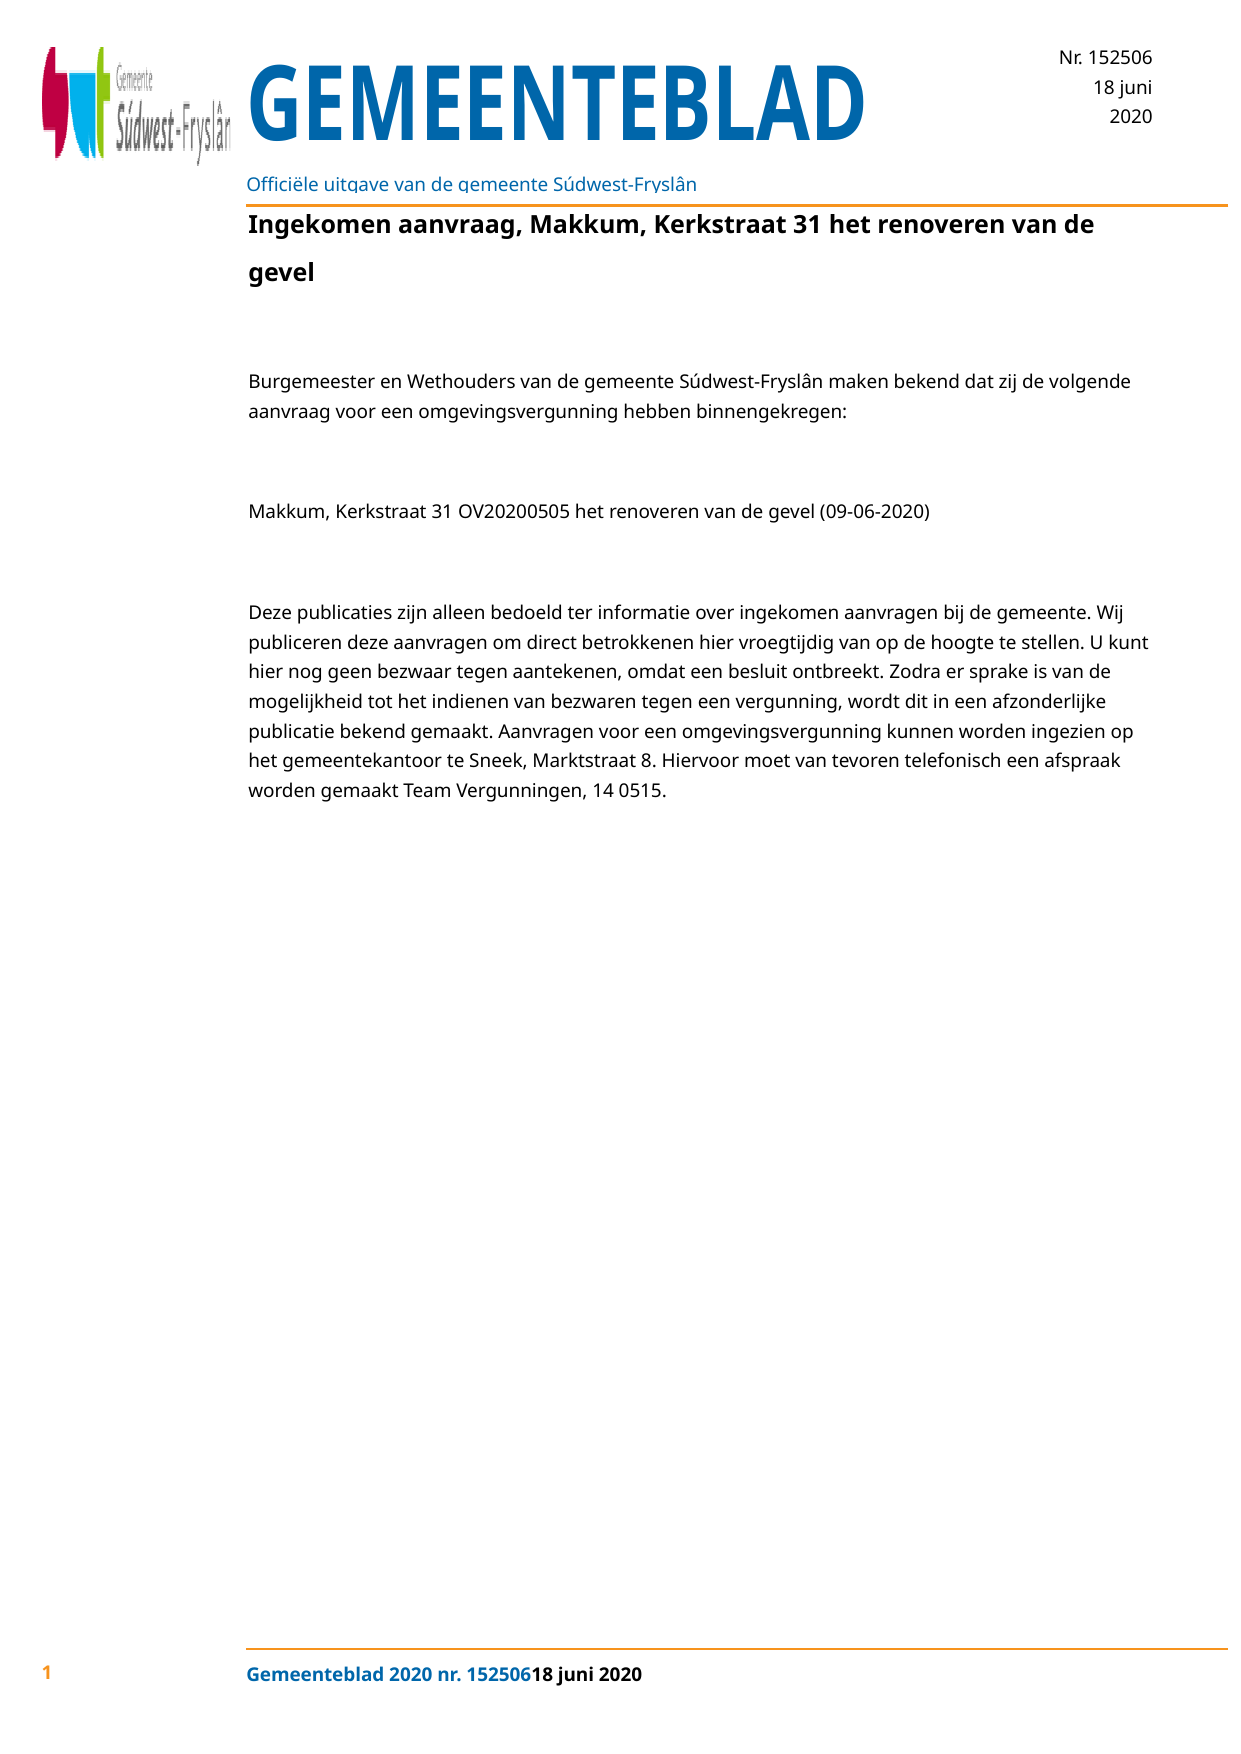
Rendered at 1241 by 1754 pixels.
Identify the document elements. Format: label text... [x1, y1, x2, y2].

picture [41, 47, 231, 172]
text Burgemeester en Wethouders van de gemeente Súdwest-Fryslân maken bekend dat zij de volgende aanvraag voor een omgevingsvergunning hebben binnengekregen: [248, 368, 1152, 424]
text Deze publicaties zijn alleen bedoeld ter informatie over ingekomen aanvragen bij de gemeente. Wij publiceren deze aanvragen om direct betrokkenen hier vroegtijdig van op de hoogte te stellen. U kunt hier nog geen bezwaar tegen aantekenen, omdat een besluit ontbreekt. Zodra er sprake is van de mogelijkheid tot het indienen van bezwaren tegen een vergunning, wordt dit in een afzonderlijke publicatie bekend gemaakt. Aanvragen voor een omgevingsvergunning kunnen worden ingezien op het gemeentekantoor te Sneek, Marktstraat 8. Hiervoor moet van tevoren telefonisch een afspraak worden gemaakt Team Vergunningen, 14 0515. [248, 599, 1152, 803]
text Ingekomen aanvraag, Makkum, Kerkstraat 31 het renoveren van de gevel [248, 207, 1152, 288]
text Makkum, Kerkstraat 31 OV20200505 het renoveren van de gevel (09-06-2020) [248, 499, 1152, 524]
